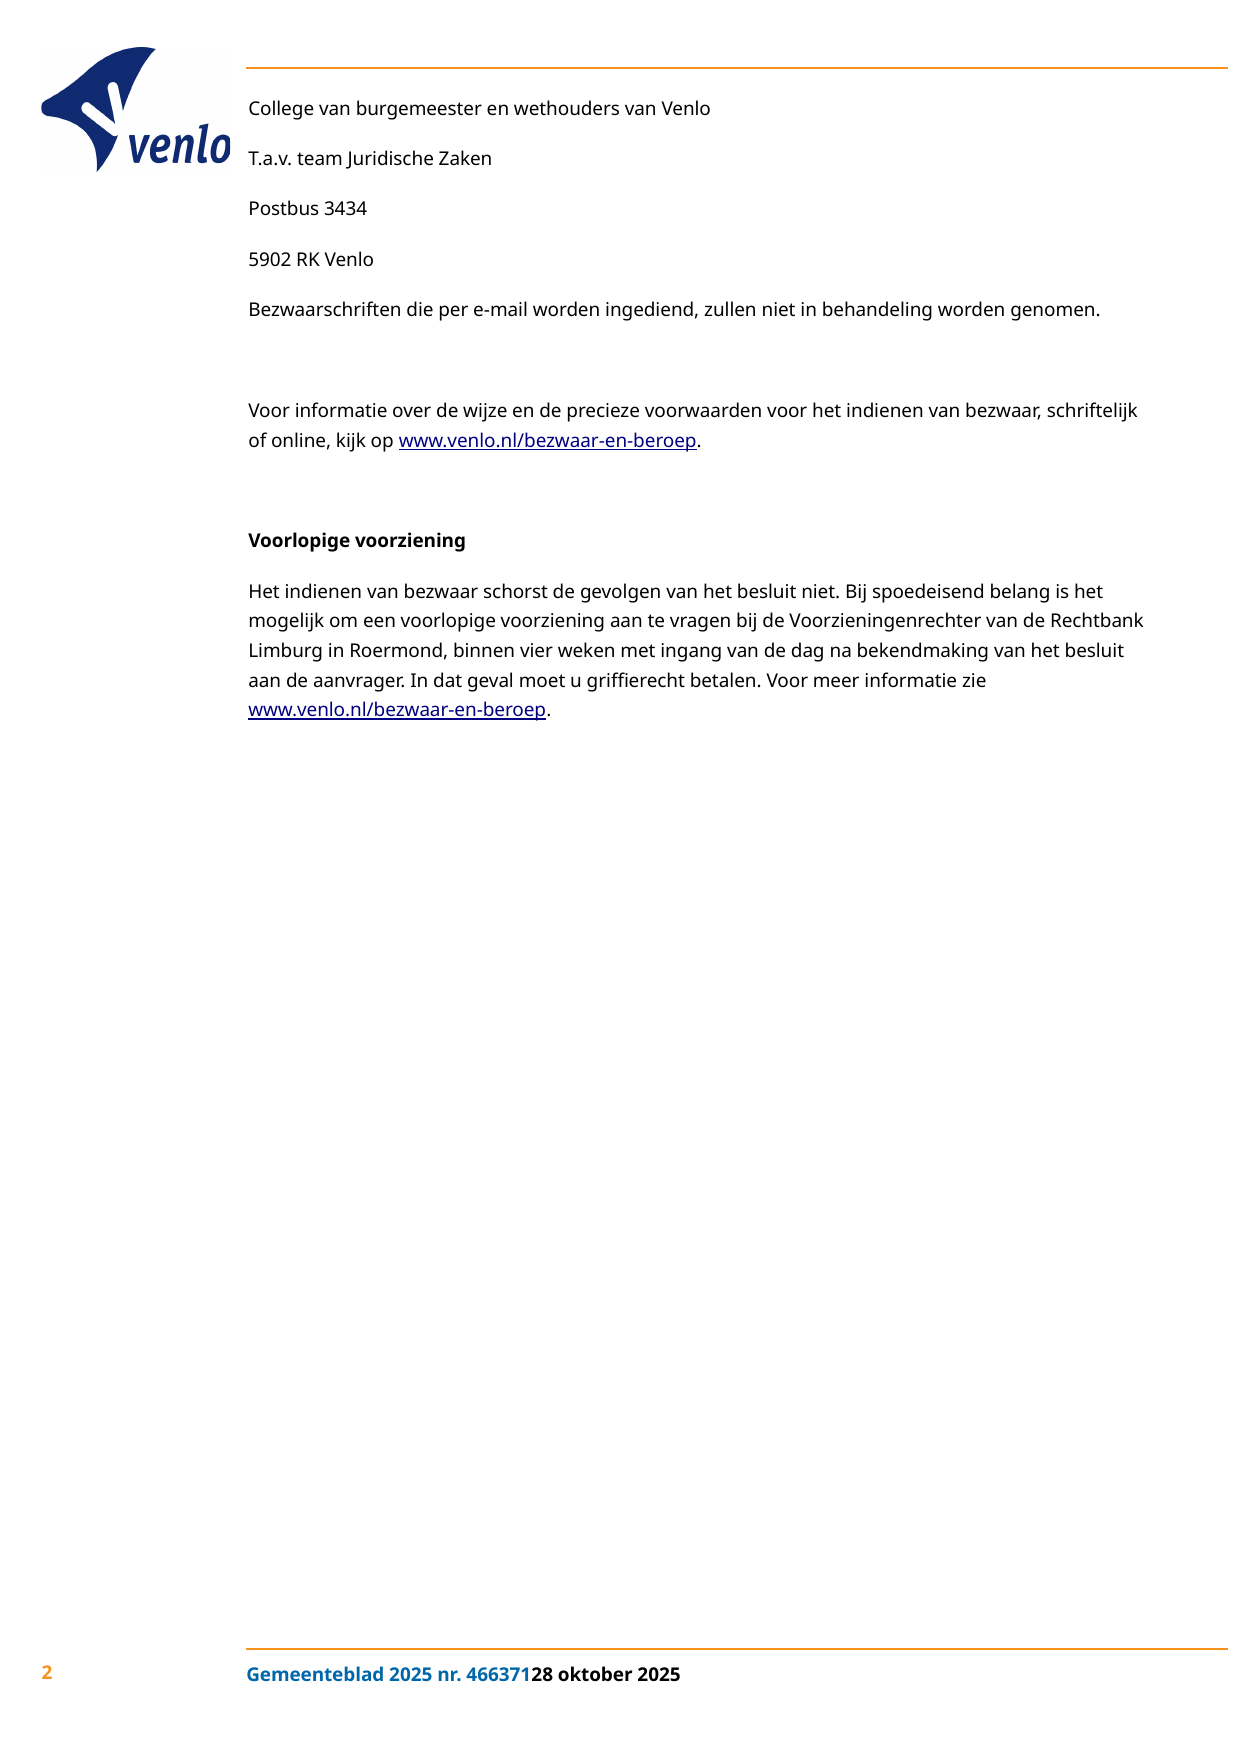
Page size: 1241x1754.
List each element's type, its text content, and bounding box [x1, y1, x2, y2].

text 5902 RK Venlo [248, 246, 1152, 272]
text Voorlopige voorziening [248, 528, 1152, 553]
text Voor informatie over de wijze en de precieze voorwaarden voor het indienen van bezwaar, schriftelijk of online, kijk op www.venlo.nl/bezwaar-en-beroep. [248, 397, 1152, 453]
text Het indienen van bezwaar schorst de gevolgen van het besluit niet. Bij spoedeisend belang is het mogelijk om een voorlopige voorziening aan te vragen bij de Voorzieningenrechter van de Rechtbank Limburg in Roermond, binnen vier weken met ingang van de dag na bekendmaking van het besluit aan de aanvrager. In dat geval moet u griffierecht betalen. Voor meer informatie zie www.venlo.nl/bezwaar-en-beroep. [248, 578, 1152, 722]
text College van burgemeester en wethouders van Venlo [248, 95, 1152, 121]
text T.a.v. team Juridische Zaken [248, 145, 1152, 171]
picture [41, 47, 231, 172]
text Bezwaarschriften die per e-mail worden ingediend, zullen niet in behandeling worden genomen. [248, 296, 1152, 322]
text Postbus 3434 [248, 196, 1152, 221]
